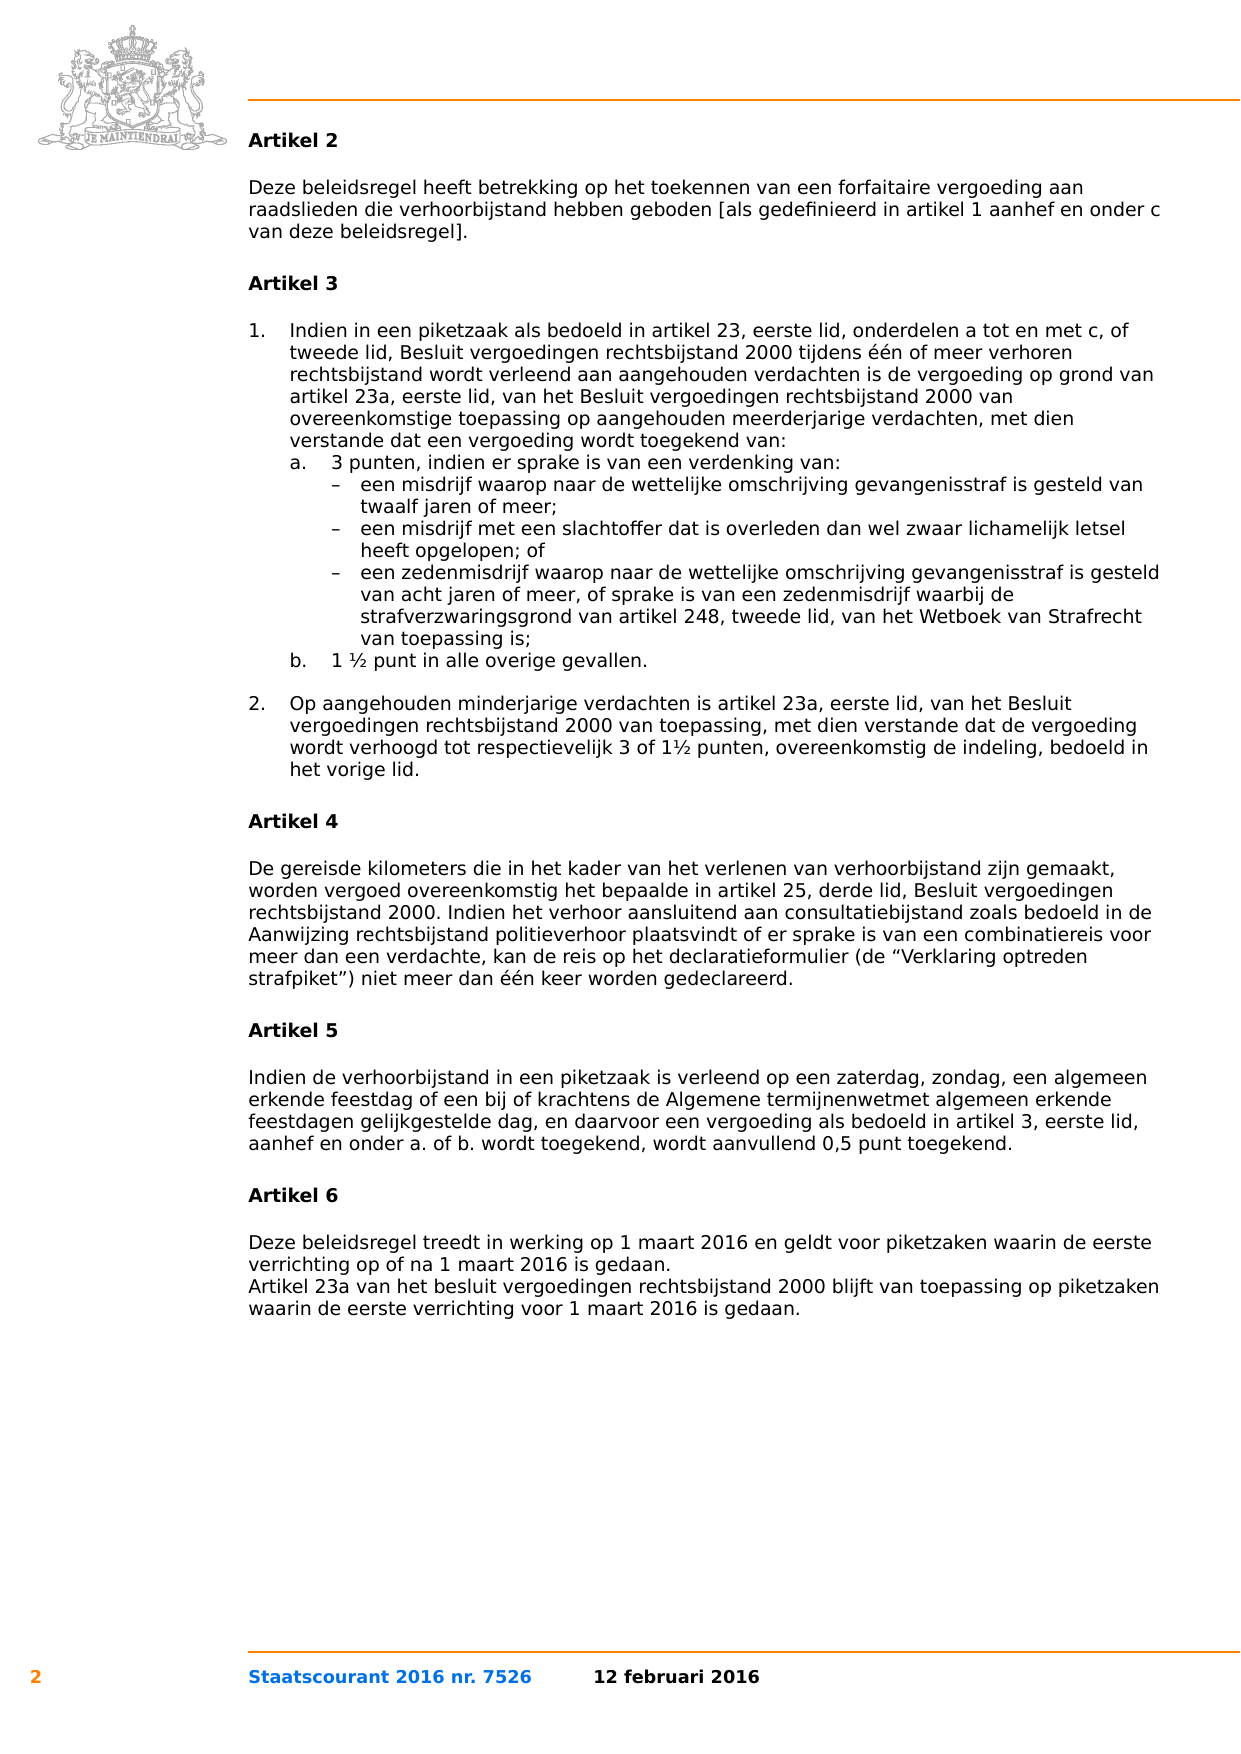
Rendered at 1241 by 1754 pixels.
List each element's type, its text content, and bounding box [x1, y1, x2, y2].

text De gereisde kilometers die in het kader van het verlenen van verhoorbijstand zijn gemaakt, worden vergoed overeenkomstig het bepaalde in artikel 25, derde lid, Besluit vergoedingen rechtsbijstand 2000. Indien het verhoor aansluitend aan consultatiebijstand zoals bedoeld in de Aanwijzing rechtsbijstand politieverhoor plaatsvindt of er sprake is van een combinatiereis voor meer dan een verdachte, kan de reis op het declaratieformulier (de “Verklaring optreden strafpiket”) niet meer dan één keer worden gedeclareerd. [248, 858, 1163, 990]
text 1. Indien in een piketzaak als bedoeld in artikel 23, eerste lid, onderdelen a tot en met c, of tweede lid, Besluit vergoedingen rechtsbijstand 2000 tijdens één of meer verhoren rechtsbijstand wordt verleend aan aangehouden verdachten is de vergoeding op grond van artikel 23a, eerste lid, van het Besluit vergoedingen rechtsbijstand 2000 van overeenkomstige toepassing op aangehouden meerderjarige verdachten, met dien verstande dat een vergoeding wordt toegekend van: [248, 320, 1163, 452]
subtitle Artikel 4 [248, 811, 1163, 833]
subtitle Artikel 6 [248, 1185, 1163, 1207]
subtitle Artikel 5 [248, 1020, 1163, 1042]
subtitle Artikel 2 [248, 130, 1163, 152]
text Deze beleidsregel heeft betrekking op het toekennen van een forfaitaire vergoeding aan raadslieden die verhoorbijstand hebben geboden [als gedefinieerd in artikel 1 aanhef en onder c van deze beleidsregel]. [248, 177, 1163, 243]
text Deze beleidsregel treedt in werking op 1 maart 2016 en geldt voor piketzaken waarin de eerste verrichting op of na 1 maart 2016 is gedaan. [248, 1232, 1163, 1276]
text – een misdrijf met een slachtoffer dat is overleden dan wel zwaar lichamelijk letsel heeft opgelopen; of [331, 518, 1163, 562]
text 2. Op aangehouden minderjarige verdachten is artikel 23a, eerste lid, van het Besluit vergoedingen rechtsbijstand 2000 van toepassing, met dien verstande dat de vergoeding wordt verhoogd tot respectievelijk 3 of 1½ punten, overeenkomstig de indeling, bedoeld in het vorige lid. [248, 693, 1163, 781]
subtitle Artikel 3 [248, 273, 1163, 295]
text b. 1 ½ punt in alle overige gevallen. [289, 649, 1163, 671]
text – een zedenmisdrijf waarop naar de wettelijke omschrijving gevangenisstraf is gesteld van acht jaren of meer, of sprake is van een zedenmisdrijf waarbij de strafverzwaringsgrond van artikel 248, tweede lid, van het Wetboek van Strafrecht van toepassing is; [331, 562, 1163, 649]
text a. 3 punten, indien er sprake is van een verdenking van: [289, 452, 1163, 474]
text Artikel 23a van het besluit vergoedingen rechtsbijstand 2000 blijft van toepassing op piketzaken waarin de eerste verrichting voor 1 maart 2016 is gedaan. [248, 1276, 1163, 1320]
text Indien de verhoorbijstand in een piketzaak is verleend op een zaterdag, zondag, een algemeen erkende feestdag of een bij of krachtens de Algemene termijnenwetmet algemeen erkende feestdagen gelijkgestelde dag, en daarvoor een vergoeding als bedoeld in artikel 3, eerste lid, aanhef en onder a. of b. wordt toegekend, wordt aanvullend 0,5 punt toegekend. [248, 1067, 1163, 1155]
text – een misdrijf waarop naar de wettelijke omschrijving gevangenisstraf is gesteld van twaalf jaren of meer; [331, 474, 1163, 518]
picture [38, 25, 227, 150]
